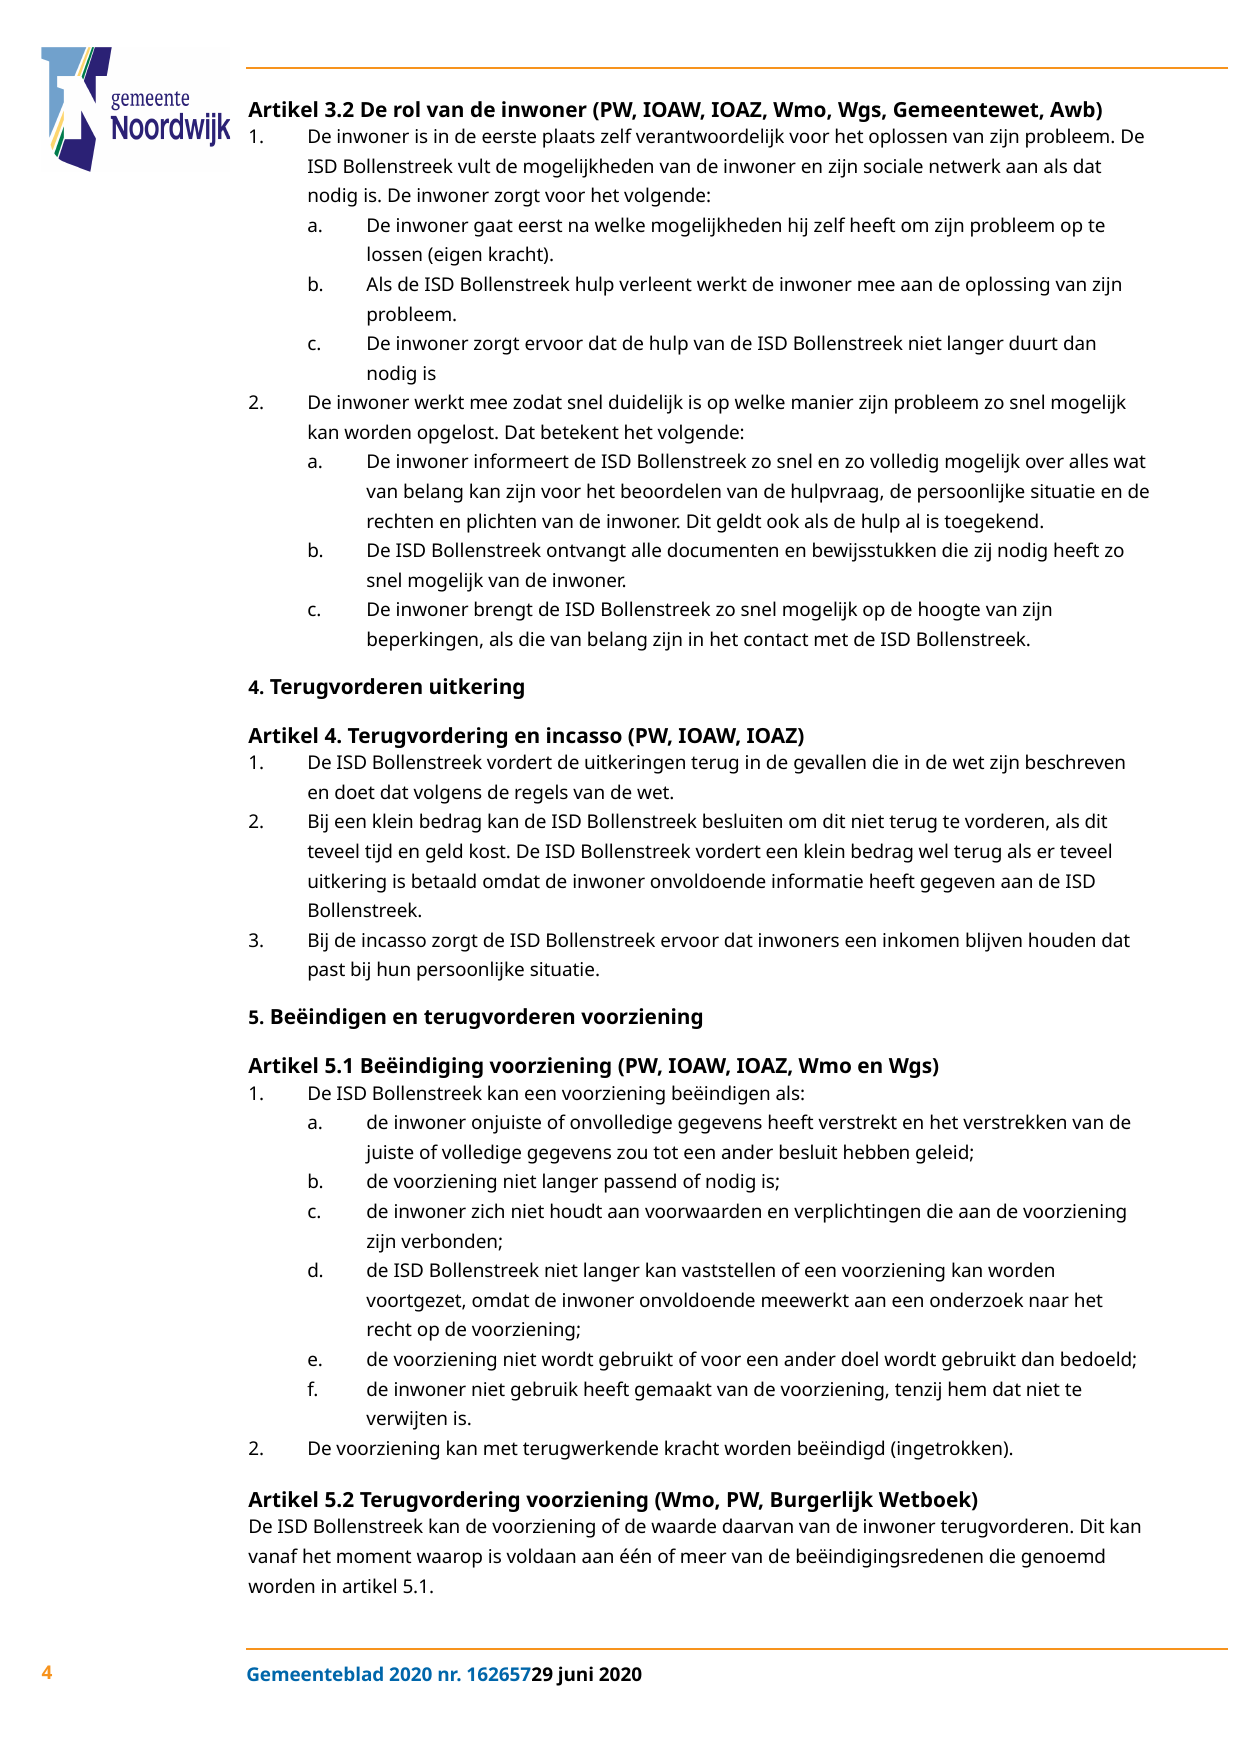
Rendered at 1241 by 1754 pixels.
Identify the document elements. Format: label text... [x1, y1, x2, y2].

list De ISD Bollenstreek vordert de uitkeringen terug in de gevallen die in de wet zijn beschreven en doet dat volgens de regels van de wet. [248, 749, 1152, 805]
list De inwoner gaat eerst na welke mogelijkheden hij zelf heeft om zijn probleem op te lossen (eigen kracht). [307, 212, 1152, 267]
list de ISD Bollenstreek niet langer kan vaststellen of een voorziening kan worden voortgezet, omdat de inwoner onvoldoende meewerkt aan een onderzoek naar het recht op de voorziening; [307, 1257, 1152, 1342]
list De ISD Bollenstreek kan een voorziening beëindigen als: [248, 1080, 1152, 1106]
list de inwoner onjuiste of onvolledige gegevens heeft verstrekt en het verstrekken van de juiste of volledige gegevens zou tot een ander besluit hebben geleid; [307, 1109, 1152, 1165]
list de voorziening niet wordt gebruikt of voor een ander doel wordt gebruikt dan bedoeld; [307, 1346, 1152, 1372]
picture [41, 47, 231, 172]
list De ISD Bollenstreek ontvangt alle documenten en bewijsstukken die zij nodig heeft zo snel mogelijk van de inwoner. [307, 537, 1152, 593]
list de voorziening niet langer passend of nodig is; [307, 1169, 1152, 1194]
list De inwoner werkt mee zodat snel duidelijk is op welke manier zijn probleem zo snel mogelijk kan worden opgelost. Dat betekent het volgende: [248, 389, 1152, 445]
text Artikel 5.2 Terugvordering voorziening (Wmo, PW, Burgerlijk Wetboek) [248, 1485, 1152, 1514]
list de inwoner niet gebruik heeft gemaakt van de voorziening, tenzij hem dat niet te verwijten is. [307, 1376, 1152, 1431]
list Als de ISD Bollenstreek hulp verleent werkt de inwoner mee aan de oplossing van zijn probleem. [307, 271, 1152, 326]
list De voorziening kan met terugwerkende kracht worden beëindigd (ingetrokken). [248, 1435, 1152, 1461]
text 5. Beëindigen en terugvorderen voorziening [248, 1002, 1152, 1031]
text 4. Terugvorderen uitkering [248, 672, 1152, 700]
text Artikel 3.2 De rol van de inwoner (PW, IOAW, IOAZ, Wmo, Wgs, Gemeentewet, Awb) [248, 95, 1152, 123]
list De inwoner brengt de ISD Bollenstreek zo snel mogelijk op de hoogte van zijn beperkingen, als die van belang zijn in het contact met de ISD Bollenstreek. [307, 597, 1152, 652]
list Bij een klein bedrag kan de ISD Bollenstreek besluiten om dit niet terug te vorderen, als dit teveel tijd en geld kost. De ISD Bollenstreek vordert een klein bedrag wel terug als er teveel uitkering is betaald omdat de inwoner onvoldoende informatie heeft gegeven aan de ISD Bollenstreek. [248, 809, 1152, 923]
list de inwoner zich niet houdt aan voorwaarden en verplichtingen die aan de voorziening zijn verbonden; [307, 1198, 1152, 1253]
text Artikel 4. Terugvordering en incasso (PW, IOAW, IOAZ) [248, 721, 1152, 749]
list De inwoner zorgt ervoor dat de hulp van de ISD Bollenstreek niet langer duurt dan nodig is [307, 330, 1152, 386]
text De ISD Bollenstreek kan de voorziening of de waarde daarvan van de inwoner terugvorderen. Dit kan vanaf het moment waarop is voldaan aan één of meer van de beëindigingsredenen die genoemd worden in artikel 5.1. [248, 1514, 1152, 1599]
text Artikel 5.1 Beëindiging voorziening (PW, IOAW, IOAZ, Wmo en Wgs) [248, 1051, 1152, 1080]
list De inwoner is in de eerste plaats zelf verantwoordelijk voor het oplossen van zijn probleem. De ISD Bollenstreek vult de mogelijkheden van de inwoner en zijn sociale netwerk aan als dat nodig is. De inwoner zorgt voor het volgende: [248, 123, 1152, 208]
list Bij de incasso zorgt de ISD Bollenstreek ervoor dat inwoners een inkomen blijven houden dat past bij hun persoonlijke situatie. [248, 927, 1152, 982]
list De inwoner informeert de ISD Bollenstreek zo snel en zo volledig mogelijk over alles wat van belang kan zijn voor het beoordelen van de hulpvraag, de persoonlijke situatie en de rechten en plichten van de inwoner. Dit geldt ook als de hulp al is toegekend. [307, 449, 1152, 533]
